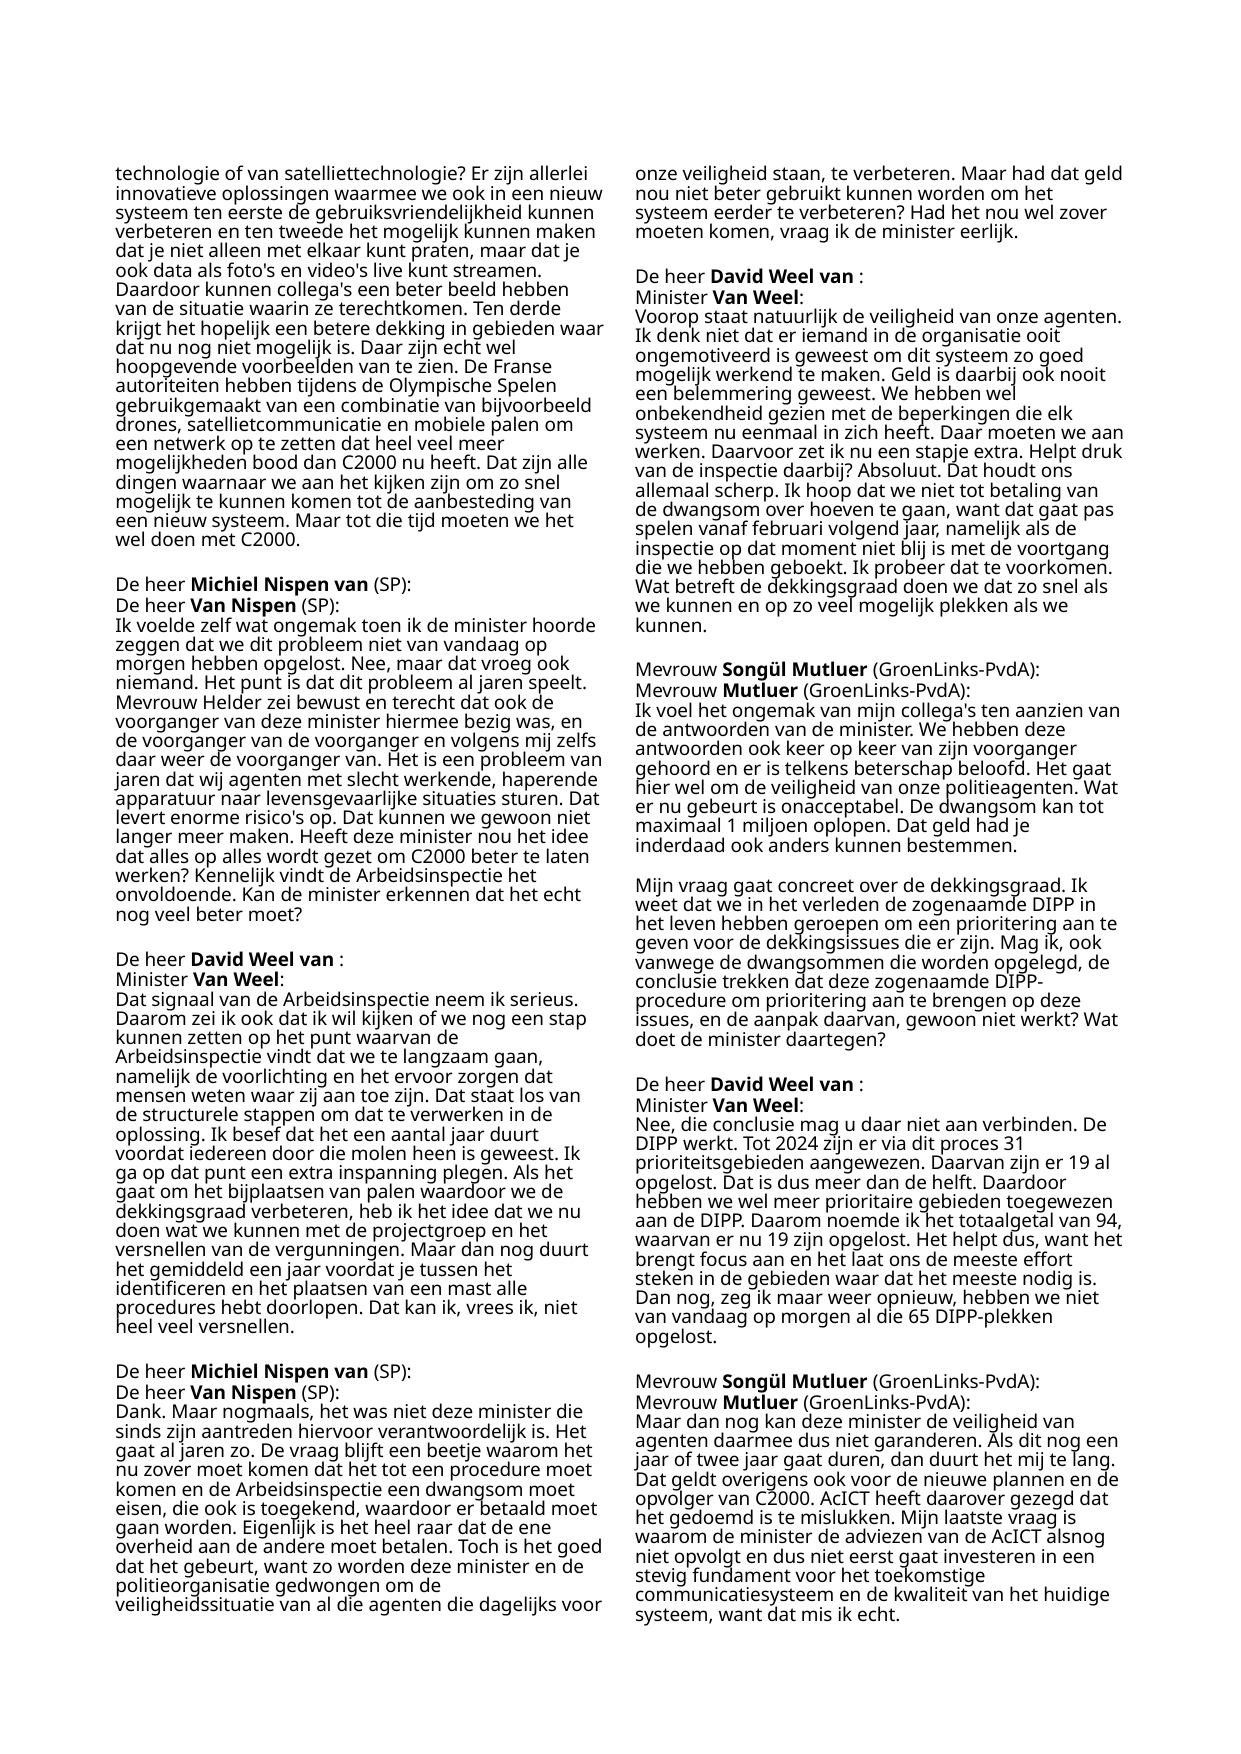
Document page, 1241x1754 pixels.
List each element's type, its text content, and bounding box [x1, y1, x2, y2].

text Voorop staat natuurlijk de veiligheid van onze agenten. Ik denk niet dat er iemand in de organisatie ooit ongemotiveerd is geweest om dit systeem zo goed mogelijk werkend te maken. Geld is daarbij ook nooit een belemmering geweest. We hebben wel onbekendheid gezien met de beperkingen die elk systeem nu eenmaal in zich heeft. Daar moeten we aan werken. Daarvoor zet ik nu een stapje extra. Helpt druk van de inspectie daarbij? Absoluut. Dat houdt ons allemaal scherp. Ik hoop dat we niet tot betaling van de dwangsom over hoeven te gaan, want dat gaat pas spelen vanaf februari volgend jaar, namelijk als de inspectie op dat moment niet blij is met de voortgang die we hebben geboekt. Ik probeer dat te voorkomen. Wat betreft de dekkingsgraad doen we dat zo snel als we kunnen en op zo veel mogelijk plekken als we kunnen. [635, 308, 1125, 636]
text De heer Michiel Nispen van (SP): [115, 572, 605, 597]
text Dat signaal van de Arbeidsinspectie neem ik serieus. Daarom zei ik ook dat ik wil kijken of we nog een stap kunnen zetten op het punt waarvan de Arbeidsinspectie vindt dat we te langzaam gaan, namelijk de voorlichting en het ervoor zorgen dat mensen weten waar zij aan toe zijn. Dat staat los van de structurele stappen om dat te verwerken in de oplossing. Ik besef dat het een aantal jaar duurt voordat iedereen door die molen heen is geweest. Ik ga op dat punt een extra inspanning plegen. Als het gaat om het bijplaatsen van palen waardoor we de dekkingsgraad verbeteren, heb ik het idee dat we nu doen wat we kunnen met de projectgroep en het versnellen van de vergunningen. Maar dan nog duurt het gemiddeld een jaar voordat je tussen het identificeren en het plaatsen van een mast alle procedures hebt doorlopen. Dat kan ik, vrees ik, niet heel veel versnellen. [115, 991, 605, 1338]
text Ik voelde zelf wat ongemak toen ik de minister hoorde zeggen dat we dit probleem niet van vandaag op morgen hebben opgelost. Nee, maar dat vroeg ook niemand. Het punt is dat dit probleem al jaren speelt. Mevrouw Helder zei bewust en terecht dat ook de voorganger van deze minister hiermee bezig was, en de voorganger van de voorganger en volgens mij zelfs daar weer de voorganger van. Het is een probleem van jaren dat wij agenten met slecht werkende, haperende apparatuur naar levensgevaarlijke situaties sturen. Dat levert enorme risico's op. Dat kunnen we gewoon niet langer meer maken. Heeft deze minister nou het idee dat alles op alles wordt gezet om C2000 beter te laten werken? Kennelijk vindt de Arbeidsinspectie het onvoldoende. Kan de minister erkennen dat het echt nog veel beter moet? [115, 617, 605, 925]
text De heer Van Nispen (SP): [115, 597, 605, 617]
text Mevrouw Songül Mutluer (GroenLinks-PvdA): [635, 657, 1125, 682]
text De heer David Weel van : [635, 263, 1125, 289]
text Mevrouw Mutluer (GroenLinks-PvdA): [635, 1394, 1125, 1413]
text onze veiligheid staan, te verbeteren. Maar had dat geld nou niet beter gebruikt kunnen worden om het systeem eerder te verbeteren? Had het nou wel zover moeten komen, vraag ik de minister eerlijk. [635, 165, 1125, 242]
text De heer Van Nispen (SP): [115, 1384, 605, 1403]
text Ik voel het ongemak van mijn collega's ten aanzien van de antwoorden van de minister. We hebben deze antwoorden ook keer op keer van zijn voorganger gehoord en er is telkens beterschap beloofd. Het gaat hier wel om de veiligheid van onze politieagenten. Wat er nu gebeurt is onacceptabel. De dwangsom kan tot maximaal 1 miljoen oplopen. Dat geld had je inderdaad ook anders kunnen bestemmen. [635, 702, 1125, 856]
text Minister Van Weel: [115, 971, 605, 991]
text De heer Michiel Nispen van (SP): [115, 1358, 605, 1384]
text Mijn vraag gaat concreet over de dekkingsgraad. Ik weet dat we in het verleden de zogenaamde DIPP in het leven hebben geroepen om een prioritering aan te geven voor de dekkingsissues die er zijn. Mag ik, ook vanwege de dwangsommen die worden opgelegd, de conclusie trekken dat deze zogenaamde DIPP-procedure om prioritering aan te brengen op deze issues, en de aanpak daarvan, gewoon niet werkt? Wat doet de minister daartegen? [635, 877, 1125, 1050]
text Dank. Maar nogmaals, het was niet deze minister die sinds zijn aantreden hiervoor verantwoordelijk is. Het gaat al jaren zo. De vraag blijft een beetje waarom het nu zover moet komen dat het tot een procedure moet komen en de Arbeidsinspectie een dwangsom moet eisen, die ook is toegekend, waardoor er betaald moet gaan worden. Eigenlijk is het heel raar dat de ene overheid aan de andere moet betalen. Toch is het goed dat het gebeurt, want zo worden deze minister en de politieorganisatie gedwongen om de veiligheidssituatie van al die agenten die dagelijks voor [115, 1403, 605, 1615]
text Minister Van Weel: [635, 1097, 1125, 1116]
text De heer David Weel van : [635, 1071, 1125, 1097]
text De heer David Weel van : [115, 946, 605, 971]
text Nee, die conclusie mag u daar niet aan verbinden. De DIPP werkt. Tot 2024 zijn er via dit proces 31 prioriteitsgebieden aangewezen. Daarvan zijn er 19 al opgelost. Dat is dus meer dan de helft. Daardoor hebben we wel meer prioritaire gebieden toegewezen aan de DIPP. Daarom noemde ik het totaalgetal van 94, waarvan er nu 19 zijn opgelost. Het helpt dus, want het brengt focus aan en het laat ons de meeste effort steken in de gebieden waar dat het meeste nodig is. Dan nog, zeg ik maar weer opnieuw, hebben we niet van vandaag op morgen al die 65 DIPP-plekken opgelost. [635, 1116, 1125, 1347]
text Maar dan nog kan deze minister de veiligheid van agenten daarmee dus niet garanderen. Als dit nog een jaar of twee jaar gaat duren, dan duurt het mij te lang. Dat geldt overigens ook voor de nieuwe plannen en de opvolger van C2000. AcICT heeft daarover gezegd dat het gedoemd is te mislukken. Mijn laatste vraag is waarom de minister de adviezen van de AcICT alsnog niet opvolgt en dus niet eerst gaat investeren in een stevig fundament voor het toekomstige communicatiesysteem en de kwaliteit van het huidige systeem, want dat mis ik echt. [635, 1413, 1125, 1625]
text Mevrouw Mutluer (GroenLinks-PvdA): [635, 682, 1125, 702]
text Minister Van Weel: [635, 289, 1125, 308]
text technologie of van satelliettechnologie? Er zijn allerlei innovatieve oplossingen waarmee we ook in een nieuw systeem ten eerste de gebruiksvriendelijkheid kunnen verbeteren en ten tweede het mogelijk kunnen maken dat je niet alleen met elkaar kunt praten, maar dat je ook data als foto's en video's live kunt streamen. Daardoor kunnen collega's een beter beeld hebben van de situatie waarin ze terechtkomen. Ten derde krijgt het hopelijk een betere dekking in gebieden waar dat nu nog niet mogelijk is. Daar zijn echt wel hoopgevende voorbeelden van te zien. De Franse autoriteiten hebben tijdens de Olympische Spelen gebruikgemaakt van een combinatie van bijvoorbeeld drones, satellietcommunicatie en mobiele palen om een netwerk op te zetten dat heel veel meer mogelijkheden bood dan C2000 nu heeft. Dat zijn alle dingen waarnaar we aan het kijken zijn om zo snel mogelijk te kunnen komen tot de aanbesteding van een nieuw systeem. Maar tot die tijd moeten we het wel doen met C2000. [115, 165, 605, 551]
text Mevrouw Songül Mutluer (GroenLinks-PvdA): [635, 1368, 1125, 1394]
